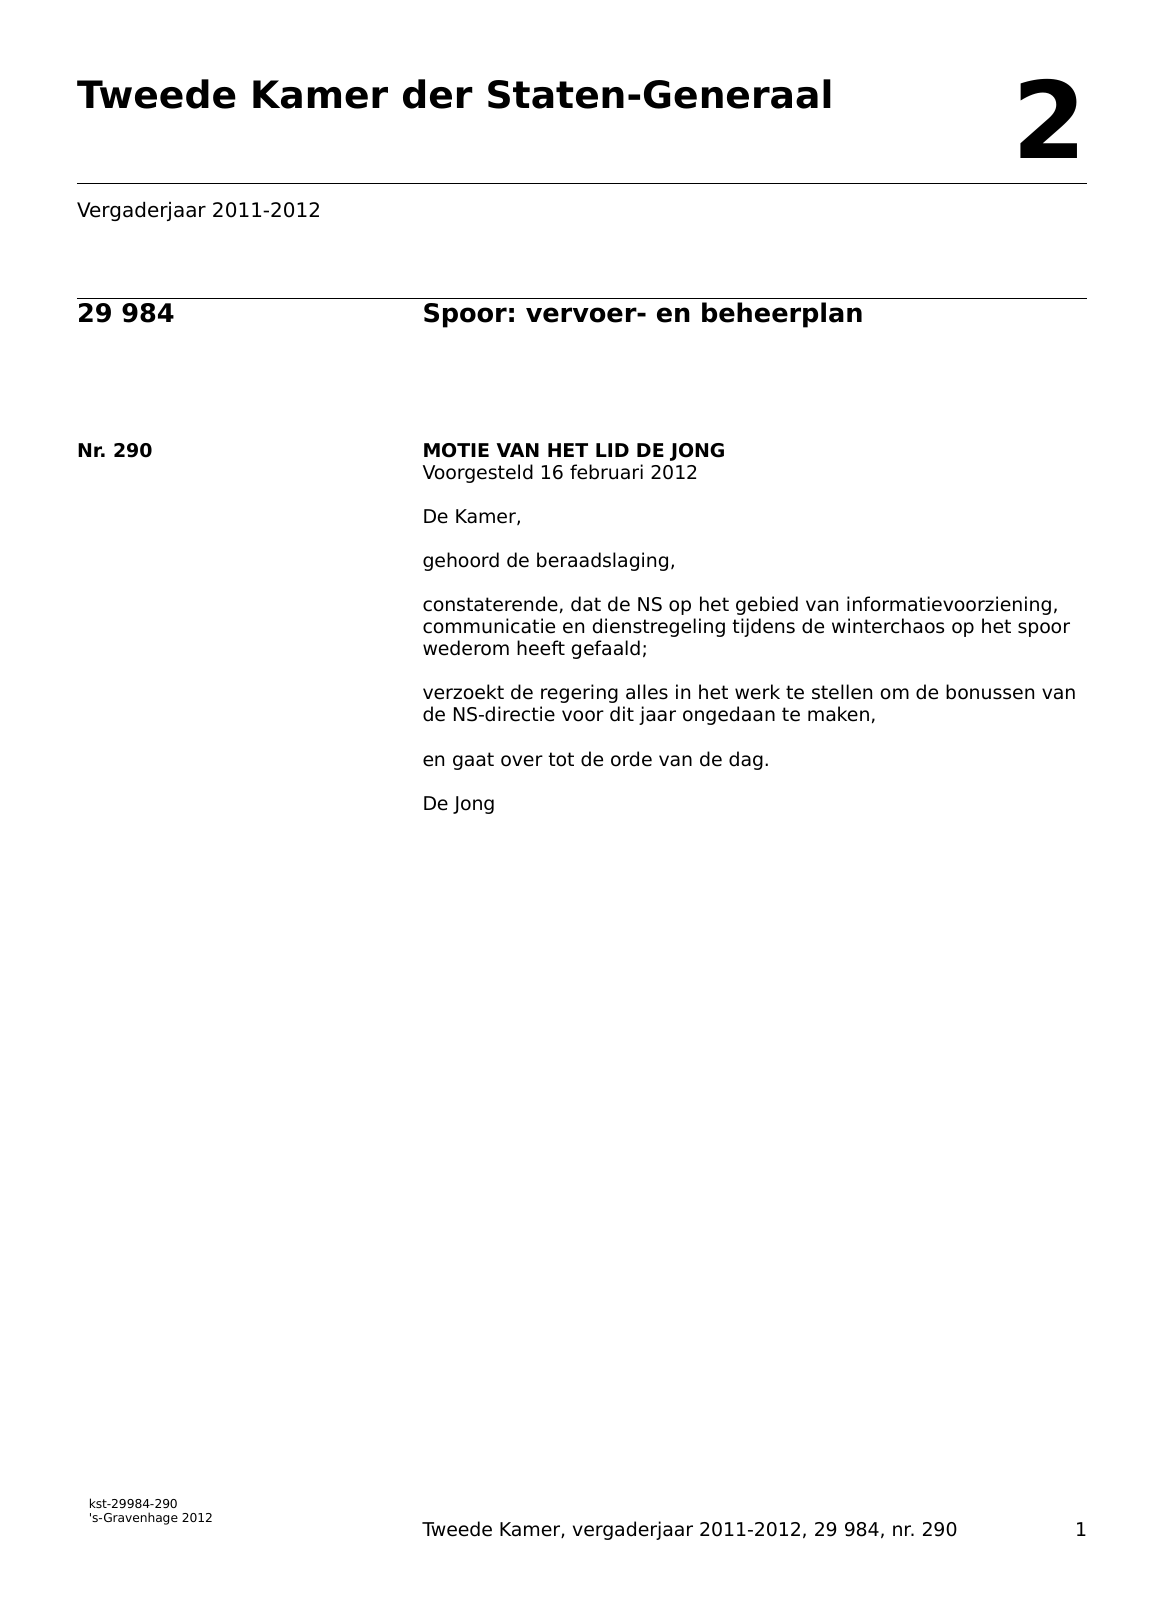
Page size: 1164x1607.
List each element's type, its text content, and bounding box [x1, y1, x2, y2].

subtitle 29 984 Spoor: vervoer- en beheerplan [77, 299, 1087, 329]
table_header Tweede Kamer der Staten-Generaal [77, 59, 886, 183]
text en gaat over tot de orde van de dag. [422, 748, 1087, 770]
text De Jong [422, 793, 1087, 814]
text 's-Gravenhage 2012 [88, 1511, 323, 1525]
table_cell Vergaderjaar 2011-2012 [77, 184, 1087, 298]
text gehoord de beraadslaging, [422, 550, 1087, 572]
text kst-29984-290 [88, 1497, 323, 1511]
subtitle Nr. 290 MOTIE VAN HET LID DE JONG [77, 440, 1087, 462]
text verzoekt de regering alles in het werk te stellen om de bonussen van de NS-directie voor dit jaar ongedaan te maken, [422, 682, 1087, 726]
text Voorgesteld 16 februari 2012 [422, 462, 1087, 484]
text constaterende, dat de NS op het gebied van informatievoorziening, communicatie en dienstregeling tijdens de winterchaos op het spoor wederom heeft gefaald; [422, 594, 1087, 660]
text De Kamer, [422, 506, 1087, 528]
table_header 2 [886, 59, 1087, 183]
